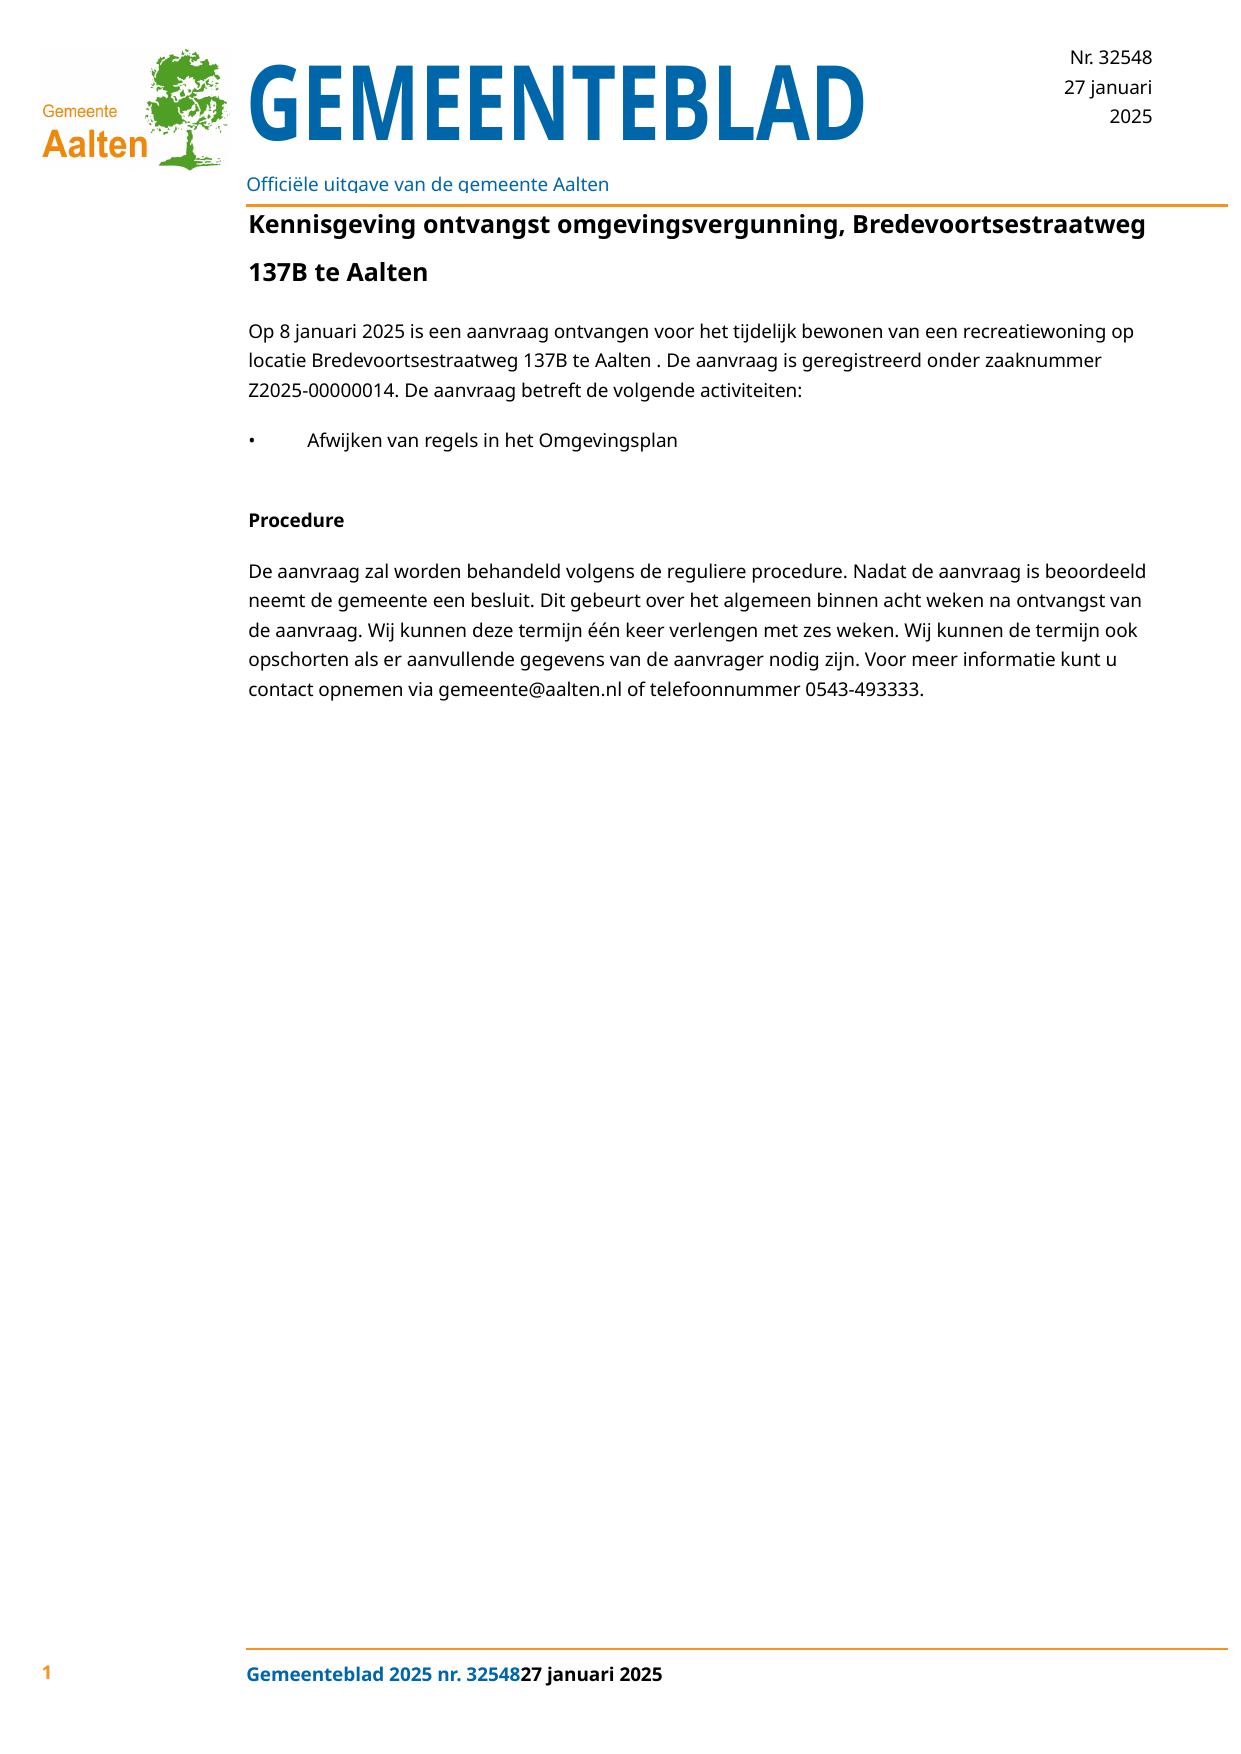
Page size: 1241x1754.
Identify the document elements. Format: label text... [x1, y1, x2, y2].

text De aanvraag zal worden behandeld volgens de reguliere procedure. Nadat de aanvraag is beoordeeld neemt de gemeente een besluit. Dit gebeurt over het algemeen binnen acht weken na ontvangst van de aanvraag. Wij kunnen deze termijn één keer verlengen met zes weken. Wij kunnen de termijn ook opschorten als er aanvullende gegevens van de aanvrager nodig zijn. Voor meer informatie kunt u contact opnemen via gemeente@aalten.nl of telefoonnummer 0543-493333. [248, 558, 1152, 702]
list Afwijken van regels in het Omgevingsplan [248, 427, 1152, 453]
text Procedure [248, 507, 1152, 533]
text Kennisgeving ontvangst omgevingsvergunning, Bredevoortsestraatweg 137B te Aalten [248, 207, 1152, 288]
picture [41, 47, 231, 172]
text Op 8 januari 2025 is een aanvraag ontvangen voor het tijdelijk bewonen van een recreatiewoning op locatie Bredevoortsestraatweg 137B te Aalten . De aanvraag is geregistreerd onder zaaknummer Z2025-00000014. De aanvraag betreft de volgende activiteiten: [248, 318, 1152, 403]
